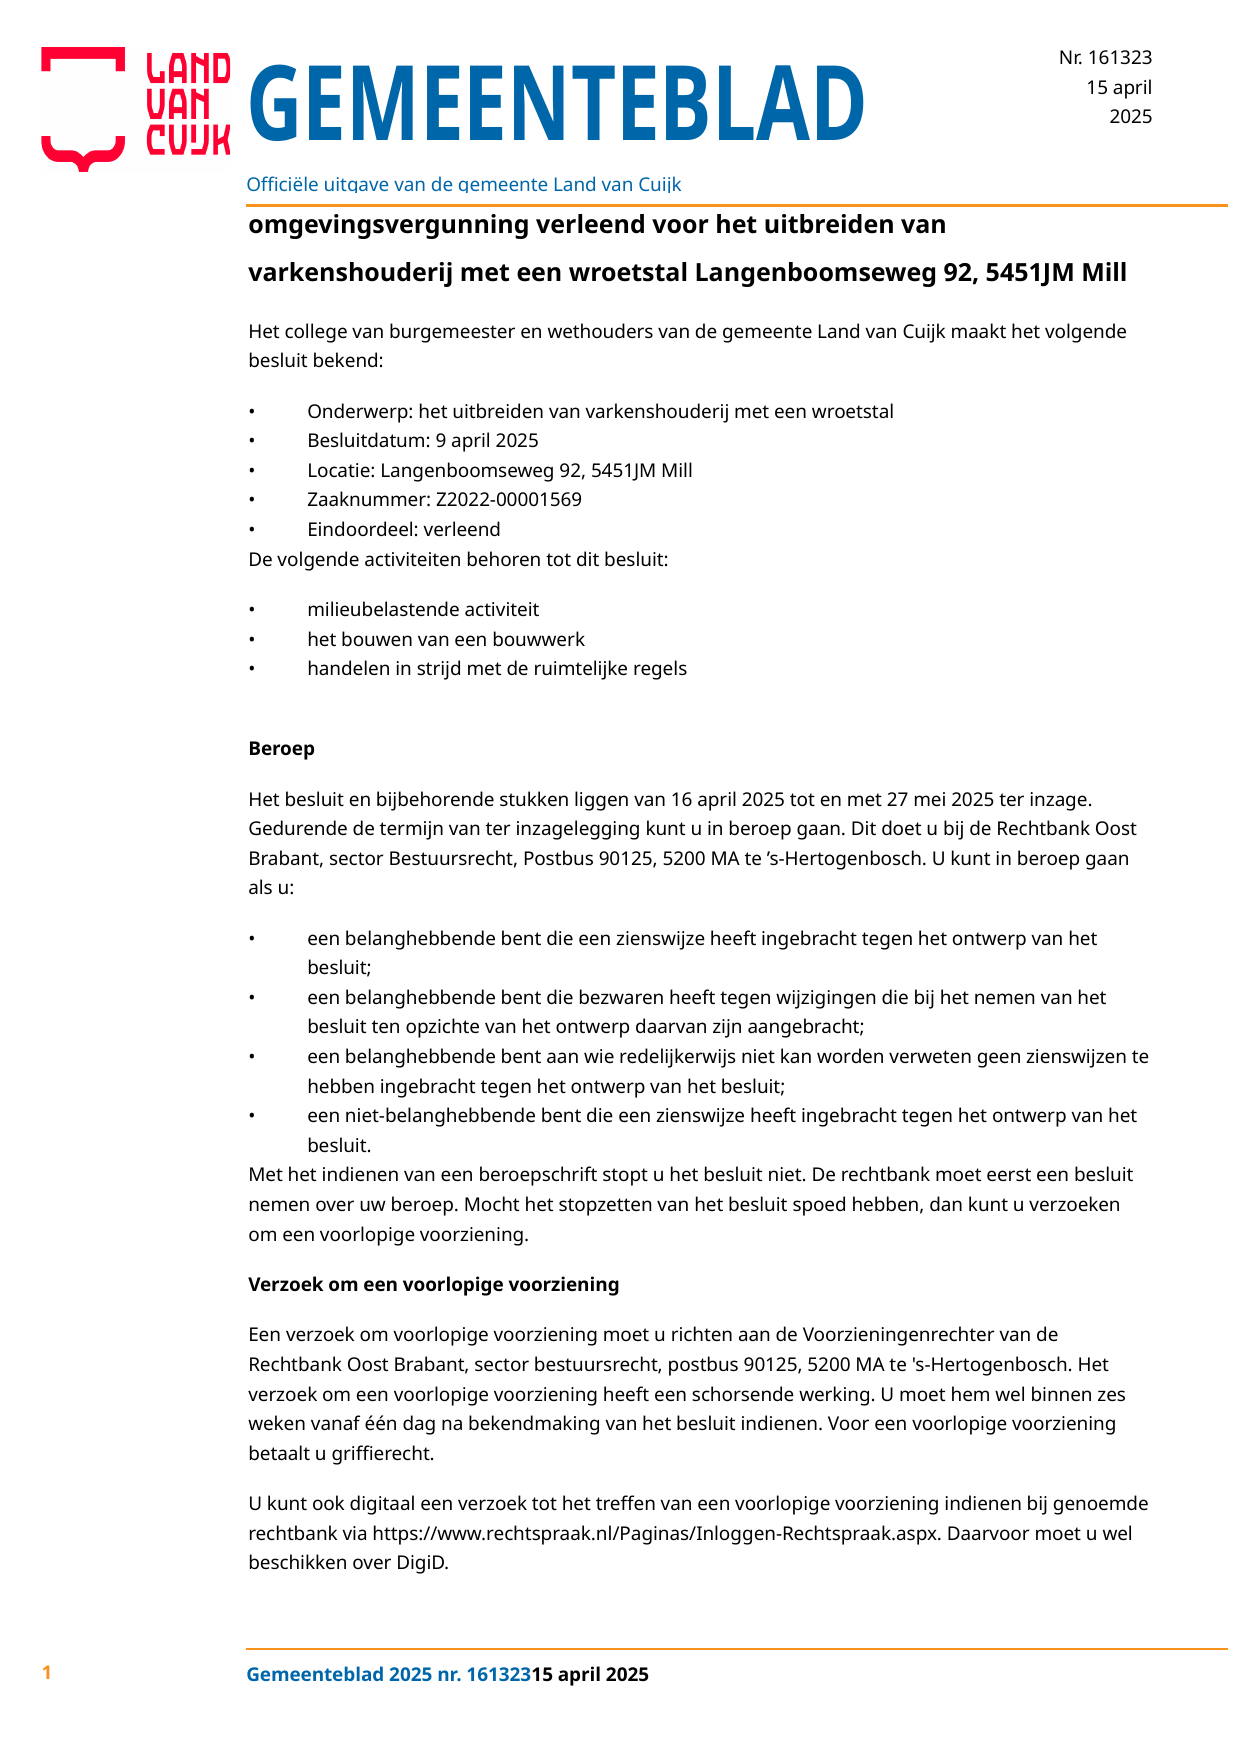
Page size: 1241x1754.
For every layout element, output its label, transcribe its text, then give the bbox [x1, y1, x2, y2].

list Onderwerp: het uitbreiden van varkenshouderij met een wroetstal [248, 398, 1152, 424]
list Eindoordeel: verleend [248, 516, 1152, 542]
text Met het indienen van een beroepschrift stopt u het besluit niet. De rechtbank moet eerst een besluit nemen over uw beroep. Mocht het stopzetten van het besluit spoed hebben, dan kunt u verzoeken om een voorlopige voorziening. [248, 1162, 1152, 1247]
text Verzoek om een voorlopige voorziening [248, 1271, 1152, 1297]
list Besluitdatum: 9 april 2025 [248, 427, 1152, 453]
list een belanghebbende bent die bezwaren heeft tegen wijzigingen die bij het nemen van het besluit ten opzichte van het ontwerp daarvan zijn aangebracht; [248, 984, 1152, 1039]
text U kunt ook digitaal een verzoek tot het treffen van een voorlopige voorziening indienen bij genoemde rechtbank via https://www.rechtspraak.nl/Paginas/Inloggen-Rechtspraak.aspx. Daarvoor moet u wel beschikken over DigiD. [248, 1490, 1152, 1575]
list Locatie: Langenboomseweg 92, 5451JM Mill [248, 457, 1152, 483]
list het bouwen van een bouwwerk [248, 626, 1152, 652]
text Het college van burgemeester en wethouders van de gemeente Land van Cuijk maakt het volgende besluit bekend: [248, 318, 1152, 373]
list een niet-belanghebbende bent die een zienswijze heeft ingebracht tegen het ontwerp van het besluit. [248, 1102, 1152, 1158]
text Een verzoek om voorlopige voorziening moet u richten aan de Voorzieningenrechter van de Rechtbank Oost Brabant, sector bestuursrecht, postbus 90125, 5200 MA te 's-Hertogenbosch. Het verzoek om een voorlopige voorziening heeft een schorsende werking. U moet hem wel binnen zes weken vanaf één dag na bekendmaking van het besluit indienen. Voor een voorlopige voorziening betaalt u griffierecht. [248, 1322, 1152, 1466]
picture [41, 47, 231, 172]
list een belanghebbende bent die een zienswijze heeft ingebracht tegen het ontwerp van het besluit; [248, 925, 1152, 980]
text omgevingsvergunning verleend voor het uitbreiden van varkenshouderij met een wroetstal Langenboomseweg 92, 5451JM Mill [248, 207, 1152, 288]
list handelen in strijd met de ruimtelijke regels [248, 655, 1152, 681]
list een belanghebbende bent aan wie redelijkerwijs niet kan worden verweten geen zienswijzen te hebben ingebracht tegen het ontwerp van het besluit; [248, 1043, 1152, 1099]
text Het besluit en bijbehorende stukken liggen van 16 april 2025 tot en met 27 mei 2025 ter inzage. Gedurende de termijn van ter inzagelegging kunt u in beroep gaan. Dit doet u bij de Rechtbank Oost Brabant, sector Bestuursrecht, Postbus 90125, 5200 MA te ’s-Hertogenbosch. U kunt in beroep gaan als u: [248, 786, 1152, 900]
text Beroep [248, 735, 1152, 761]
text De volgende activiteiten behoren tot dit besluit: [248, 546, 1152, 572]
list Zaaknummer: Z2022-00001569 [248, 487, 1152, 512]
list milieubelastende activiteit [248, 596, 1152, 622]
